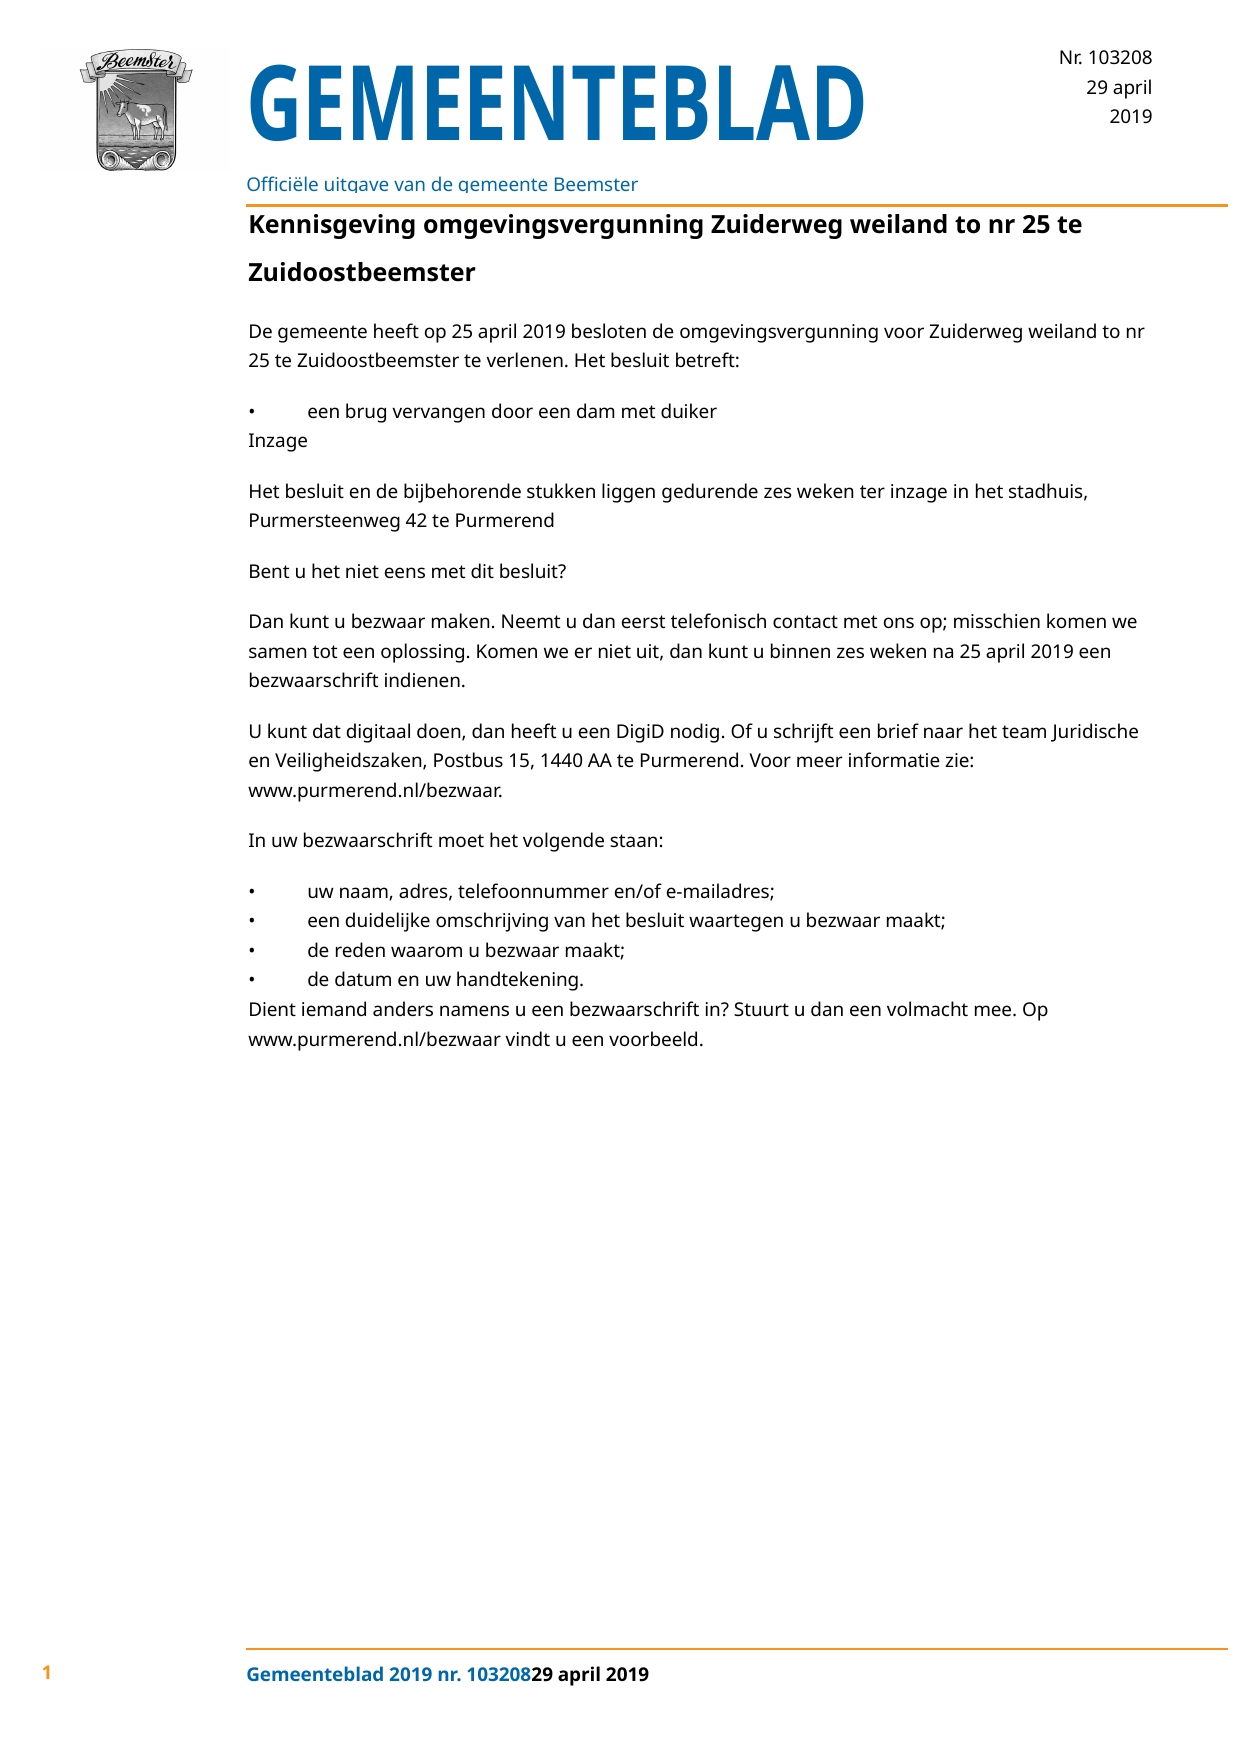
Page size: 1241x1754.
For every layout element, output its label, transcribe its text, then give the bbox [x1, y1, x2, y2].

list de reden waarom u bezwaar maakt; [248, 937, 1152, 963]
list een duidelijke omschrijving van het besluit waartegen u bezwaar maakt; [248, 907, 1152, 933]
text Dan kunt u bezwaar maken. Neemt u dan eerst telefonisch contact met ons op; misschien komen we samen tot een oplossing. Komen we er niet uit, dan kunt u binnen zes weken na 25 april 2019 een bezwaarschrift indienen. [248, 608, 1152, 693]
list de datum en uw handtekening. [248, 967, 1152, 992]
list een brug vervangen door een dam met duiker [248, 398, 1152, 424]
text U kunt dat digitaal doen, dan heeft u een DigiD nodig. Of u schrijft een brief naar het team Juridische en Veiligheidszaken, Postbus 15, 1440 AA te Purmerend. Voor meer informatie zie: www.purmerend.nl/bezwaar. [248, 718, 1152, 803]
text Kennisgeving omgevingsvergunning Zuiderweg weiland to nr 25 te Zuidoostbeemster [248, 207, 1152, 288]
text In uw bezwaarschrift moet het volgende staan: [248, 827, 1152, 853]
text Dient iemand anders namens u een bezwaarschrift in? Stuurt u dan een volmacht mee. Op www.purmerend.nl/bezwaar vindt u een voorbeeld. [248, 996, 1152, 1052]
text Het besluit en de bijbehorende stukken liggen gedurende zes weken ter inzage in het stadhuis, Purmersteenweg 42 te Purmerend [248, 478, 1152, 533]
text Bent u het niet eens met dit besluit? [248, 558, 1152, 584]
picture [41, 47, 231, 172]
list uw naam, adres, telefoonnummer en/of e-mailadres; [248, 878, 1152, 904]
text De gemeente heeft op 25 april 2019 besloten de omgevingsvergunning voor Zuiderweg weiland to nr 25 te Zuidoostbeemster te verlenen. Het besluit betreft: [248, 318, 1152, 373]
text Inzage [248, 427, 1152, 453]
